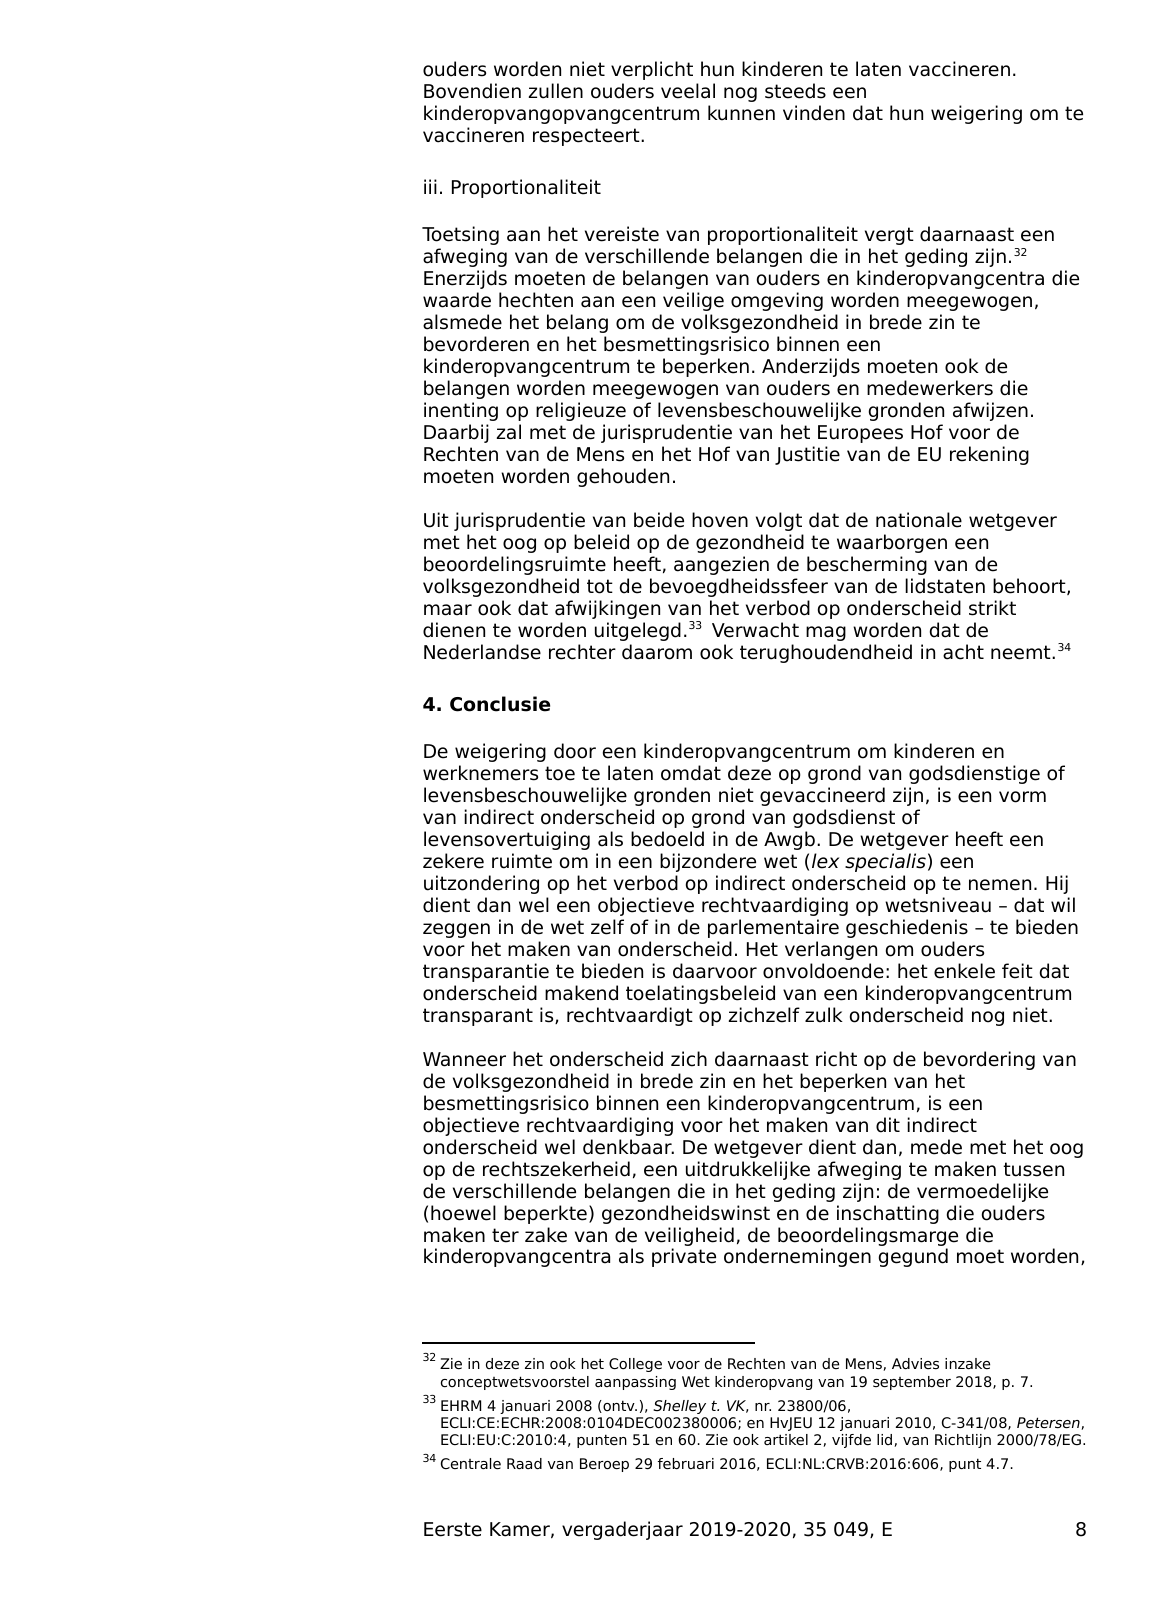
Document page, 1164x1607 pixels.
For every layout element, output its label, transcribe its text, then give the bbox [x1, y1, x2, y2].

text Zie in deze zin ook het College voor de Rechten van de Mens, Advies inzake conceptwetsvoorstel aanpassing Wet kinderopvang van 19 september 2018, p. 7. [422, 1352, 1087, 1391]
text ouders worden niet verplicht hun kinderen te laten vaccineren. Bovendien zullen ouders veelal nog steeds een kinderopvangopvangcentrum kunnen vinden dat hun weigering om te vaccineren respecteert. [422, 59, 1087, 147]
text Uit jurisprudentie van beide hoven volgt dat de nationale wetgever met het oog op beleid op de gezondheid te waarborgen een beoordelingsruimte heeft, aangezien de bescherming van de volksgezondheid tot de bevoegdheidssfeer van de lidstaten behoort, maar ook dat afwijkingen van het verbod op onderscheid strikt dienen te worden uitgelegd. Verwacht mag worden dat de Nederlandse rechter daarom ook terughoudendheid in acht neemt. [422, 510, 1087, 664]
text Wanneer het onderscheid zich daarnaast richt op de bevordering van de volksgezondheid in brede zin en het beperken van het besmettingsrisico binnen een kinderopvangcentrum, is een objectieve rechtvaardiging voor het maken van dit indirect onderscheid wel denkbaar. De wetgever dient dan, mede met het oog op de rechtszekerheid, een uitdrukkelijke afweging te maken tussen de verschillende belangen die in het geding zijn: de vermoedelijke (hoewel beperkte) gezondheidswinst en de inschatting die ouders maken ter zake van de veiligheid, de beoordelingsmarge die kinderopvangcentra als private ondernemingen gegund moet worden, [422, 1049, 1087, 1268]
text De weigering door een kinderopvangcentrum om kinderen en werknemers toe te laten omdat deze op grond van godsdienstige of levensbeschouwelijke gronden niet gevaccineerd zijn, is een vorm van indirect onderscheid op grond van godsdienst of levensovertuiging als bedoeld in de Awgb. De wetgever heeft een zekere ruimte om in een bijzondere wet (lex specialis) een uitzondering op het verbod op indirect onderscheid op te nemen. Hij dient dan wel een objectieve rechtvaardiging op wetsniveau – dat wil zeggen in de wet zelf of in de parlementaire geschiedenis – te bieden voor het maken van onderscheid. Het verlangen om ouders transparantie te bieden is daarvoor onvoldoende: het enkele feit dat onderscheid makend toelatingsbeleid van een kinderopvangcentrum transparant is, rechtvaardigt op zichzelf zulk onderscheid nog niet. [422, 741, 1087, 1026]
text Toetsing aan het vereiste van proportionaliteit vergt daarnaast een afweging van de verschillende belangen die in het geding zijn. Enerzijds moeten de belangen van ouders en kinderopvangcentra die waarde hechten aan een veilige omgeving worden meegewogen, alsmede het belang om de volksgezondheid in brede zin te bevorderen en het besmettingsrisico binnen een kinderopvangcentrum te beperken. Anderzijds moeten ook de belangen worden meegewogen van ouders en medewerkers die inenting op religieuze of levensbeschouwelijke gronden afwijzen. Daarbij zal met de jurisprudentie van het Europees Hof voor de Rechten van de Mens en het Hof van Justitie van de EU rekening moeten worden gehouden. [422, 224, 1087, 488]
subtitle 4. Conclusie [422, 694, 1087, 716]
subtitle iii. Proportionaliteit [422, 177, 1087, 199]
text Centrale Raad van Beroep 29 februari 2016, ECLI:NL:CRVB:2016:606, punt 4.7. [422, 1452, 1087, 1474]
text EHRM 4 januari 2008 (ontv.), Shelley t. VK, nr. 23800/06, ECLI:CE:ECHR:2008:0104DEC002380006; en HvJEU 12 januari 2010, C-341/08, Petersen, ECLI:EU:C:2010:4, punten 51 en 60. Zie ook artikel 2, vijfde lid, van Richtlijn 2000/78/EG. [422, 1393, 1087, 1449]
